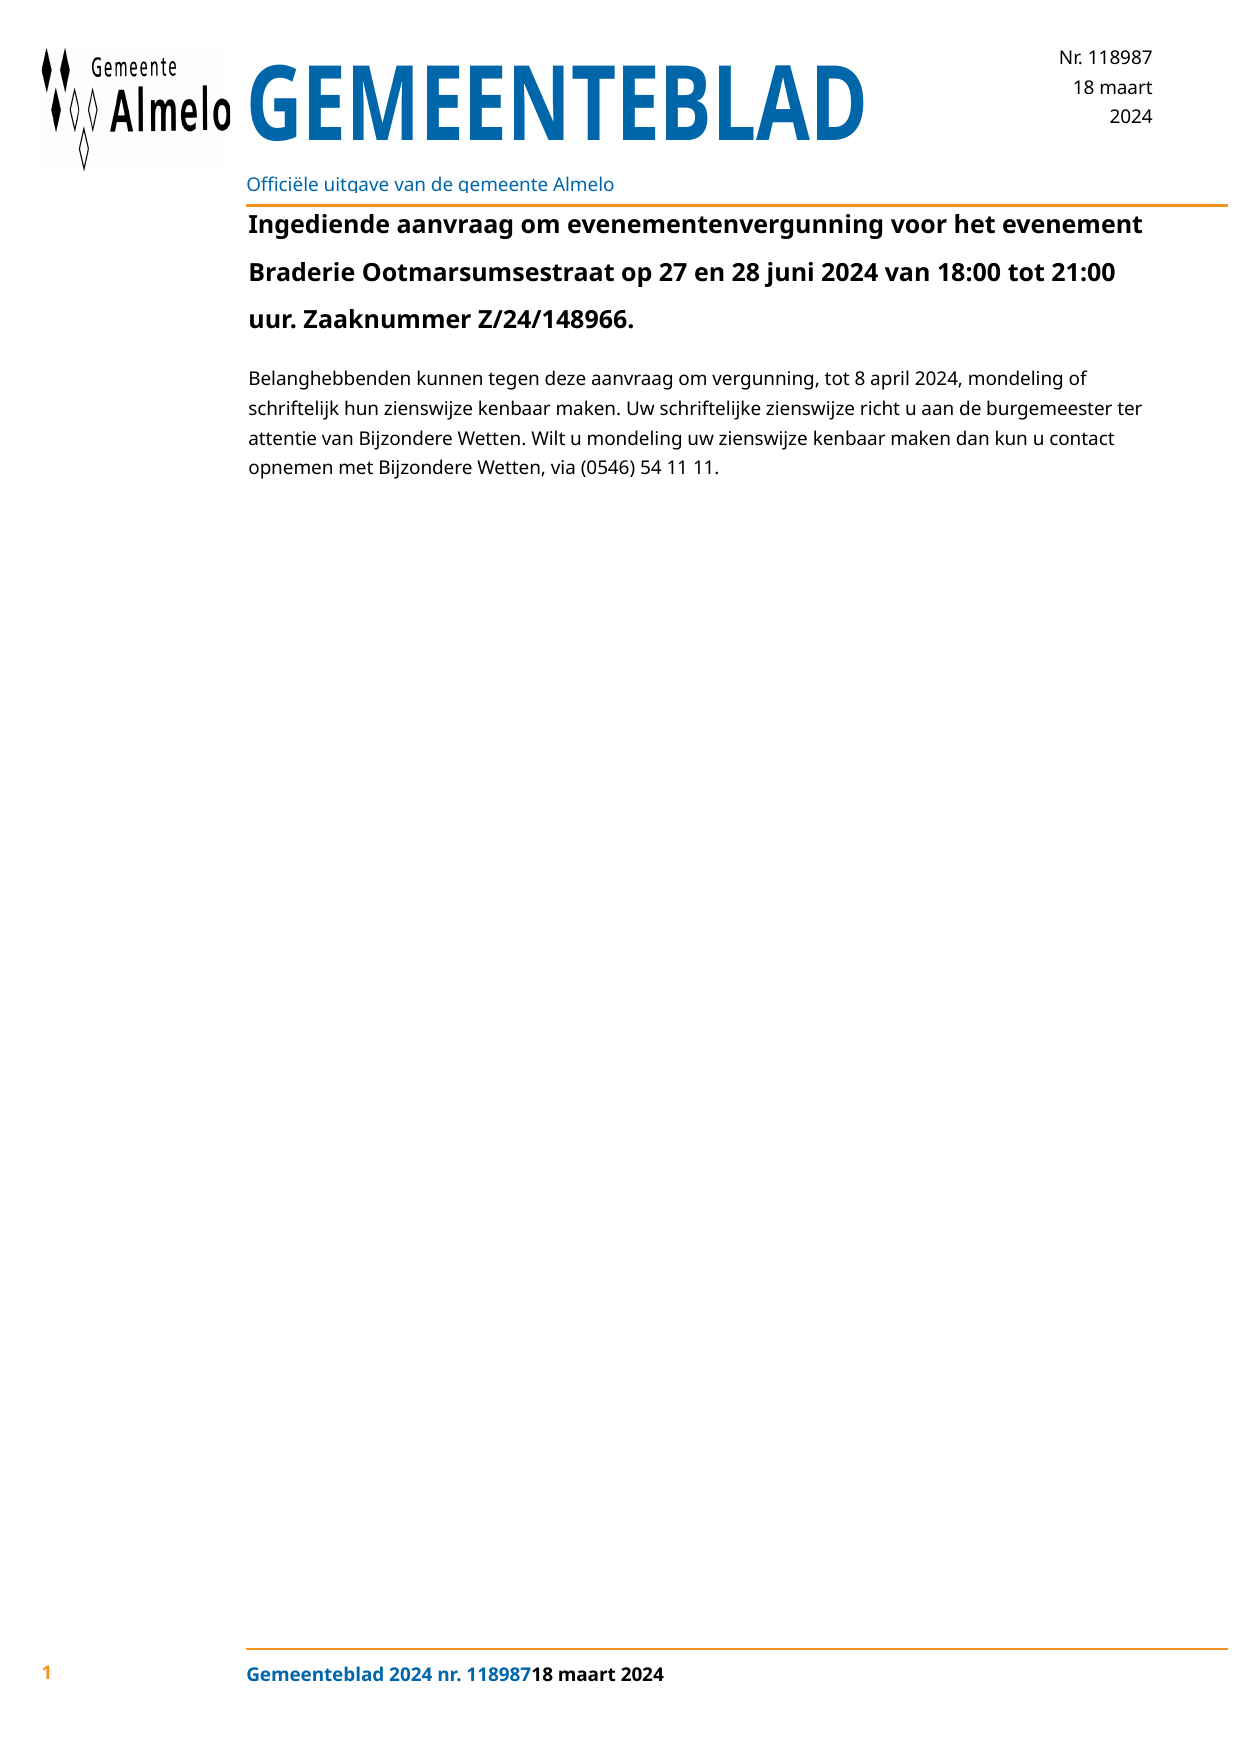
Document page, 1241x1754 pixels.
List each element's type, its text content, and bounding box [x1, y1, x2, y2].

text Ingediende aanvraag om evenementenvergunning voor het evenement Braderie Ootmarsumsestraat op 27 en 28 juni 2024 van 18:00 tot 21:00 uur. Zaaknummer Z/24/148966. [248, 207, 1152, 336]
text Belanghebbenden kunnen tegen deze aanvraag om vergunning, tot 8 april 2024, mondeling of schriftelijk hun zienswijze kenbaar maken. Uw schriftelijke zienswijze richt u aan de burgemeester ter attentie van Bijzondere Wetten. Wilt u mondeling uw zienswijze kenbaar maken dan kun u contact opnemen met Bijzondere Wetten, via (0546) 54 11 11. [248, 366, 1152, 480]
picture [41, 47, 231, 172]
